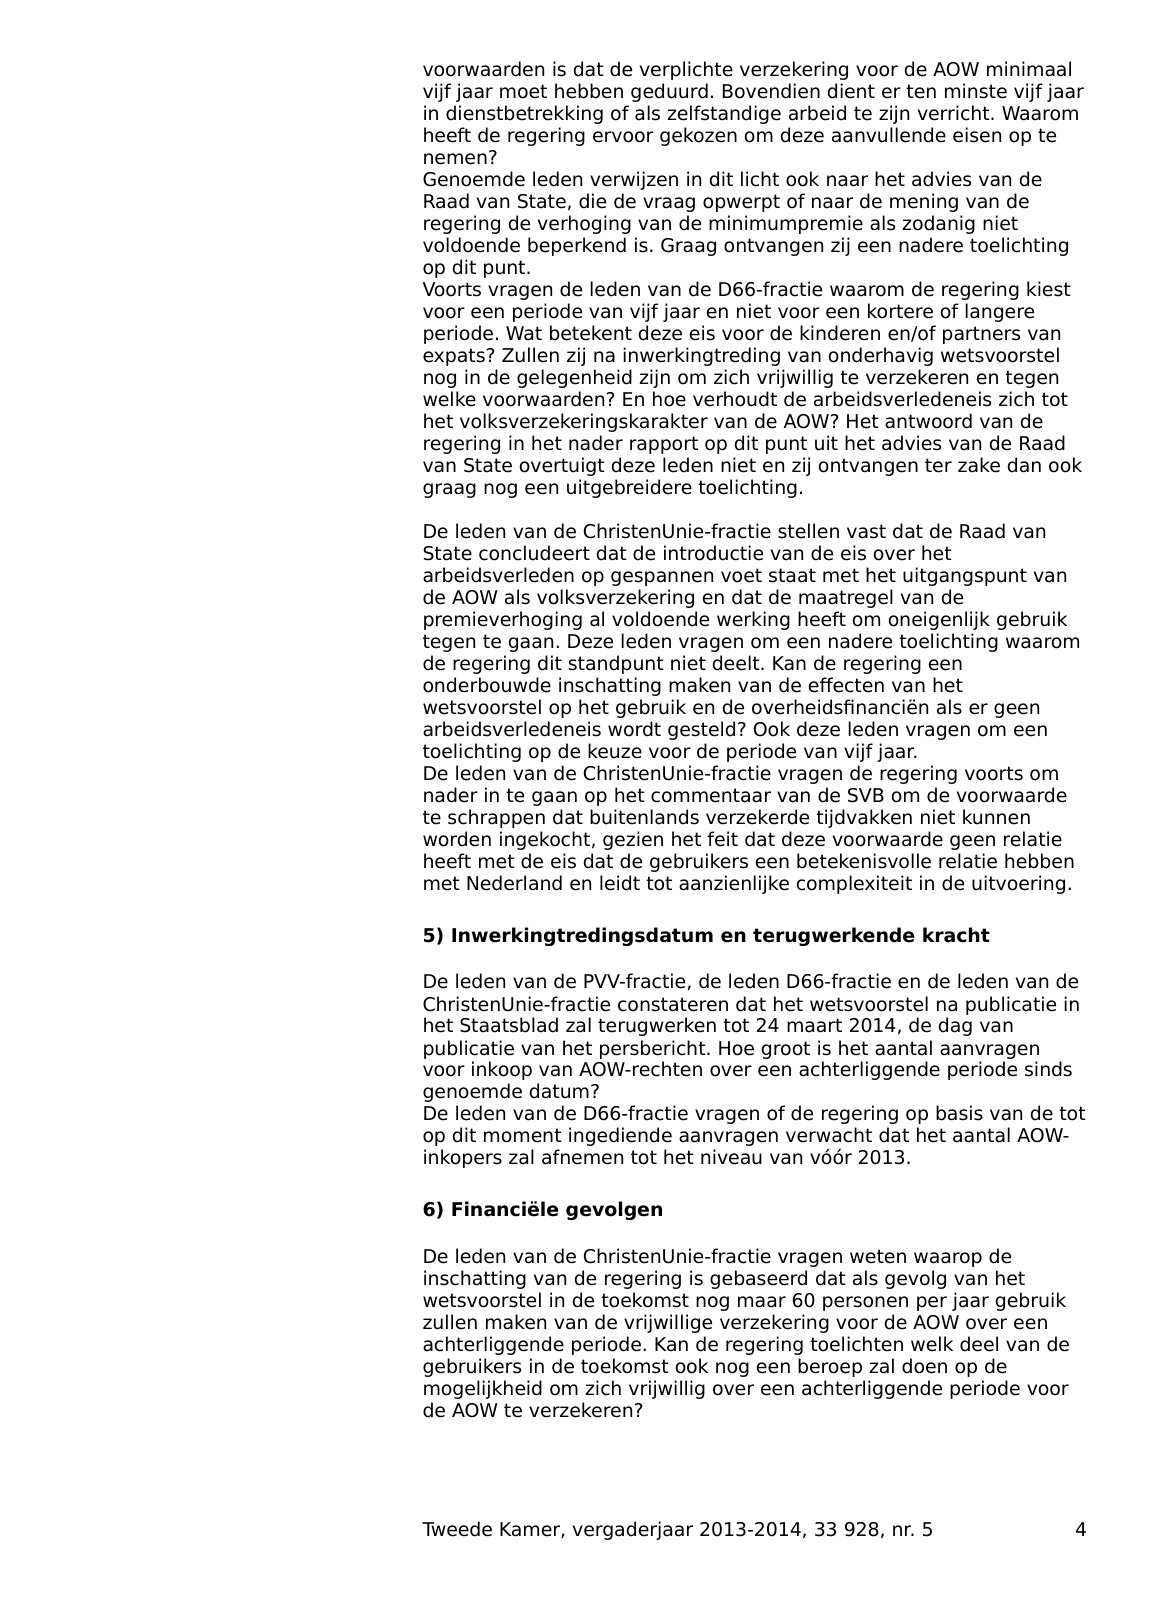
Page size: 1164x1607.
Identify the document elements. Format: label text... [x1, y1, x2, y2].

text Genoemde leden verwijzen in dit licht ook naar het advies van de Raad van State, die de vraag opwerpt of naar de mening van de regering de verhoging van de minimumpremie als zodanig niet voldoende beperkend is. Graag ontvangen zij een nadere toelichting op dit punt. [422, 169, 1087, 279]
text De leden van de ChristenUnie-fractie vragen de regering voorts om nader in te gaan op het commentaar van de SVB om de voorwaarde te schrappen dat buitenlands verzekerde tijdvakken niet kunnen worden ingekocht, gezien het feit dat deze voorwaarde geen relatie heeft met de eis dat de gebruikers een betekenisvolle relatie hebben met Nederland en leidt tot aanzienlijke complexiteit in de uitvoering. [422, 763, 1087, 894]
text De leden van de D66-fractie vragen of de regering op basis van de tot op dit moment ingediende aanvragen verwacht dat het aantal AOW-inkopers zal afnemen tot het niveau van vóór 2013. [422, 1103, 1087, 1169]
subtitle 6) Financiële gevolgen [422, 1199, 1087, 1221]
text voorwaarden is dat de verplichte verzekering voor de AOW minimaal vijf jaar moet hebben geduurd. Bovendien dient er ten minste vijf jaar in dienstbetrekking of als zelfstandige arbeid te zijn verricht. Waarom heeft de regering ervoor gekozen om deze aanvullende eisen op te nemen? [422, 59, 1087, 169]
text De leden van de PVV-fractie, de leden D66-fractie en de leden van de ChristenUnie-fractie constateren dat het wetsvoorstel na publicatie in het Staatsblad zal terugwerken tot 24 maart 2014, de dag van publicatie van het persbericht. Hoe groot is het aantal aanvragen voor inkoop van AOW-rechten over een achterliggende periode sinds genoemde datum? [422, 971, 1087, 1103]
text Voorts vragen de leden van de D66-fractie waarom de regering kiest voor een periode van vijf jaar en niet voor een kortere of langere periode. Wat betekent deze eis voor de kinderen en/of partners van expats? Zullen zij na inwerkingtreding van onderhavig wetsvoorstel nog in de gelegenheid zijn om zich vrijwillig te verzekeren en tegen welke voorwaarden? En hoe verhoudt de arbeidsverledeneis zich tot het volksverzekeringskarakter van de AOW? Het antwoord van de regering in het nader rapport op dit punt uit het advies van de Raad van State overtuigt deze leden niet en zij ontvangen ter zake dan ook graag nog een uitgebreidere toelichting. [422, 279, 1087, 499]
text De leden van de ChristenUnie-fractie vragen weten waarop de inschatting van de regering is gebaseerd dat als gevolg van het wetsvoorstel in de toekomst nog maar 60 personen per jaar gebruik zullen maken van de vrijwillige verzekering voor de AOW over een achterliggende periode. Kan de regering toelichten welk deel van de gebruikers in de toekomst ook nog een beroep zal doen op de mogelijkheid om zich vrijwillig over een achterliggende periode voor de AOW te verzekeren? [422, 1246, 1087, 1422]
subtitle 5) Inwerkingtredingsdatum en terugwerkende kracht [422, 924, 1087, 946]
text De leden van de ChristenUnie-fractie stellen vast dat de Raad van State concludeert dat de introductie van de eis over het arbeidsverleden op gespannen voet staat met het uitgangspunt van de AOW als volksverzekering en dat de maatregel van de premieverhoging al voldoende werking heeft om oneigenlijk gebruik tegen te gaan. Deze leden vragen om een nadere toelichting waarom de regering dit standpunt niet deelt. Kan de regering een onderbouwde inschatting maken van de effecten van het wetsvoorstel op het gebruik en de overheidsfinanciën als er geen arbeidsverledeneis wordt gesteld? Ook deze leden vragen om een toelichting op de keuze voor de periode van vijf jaar. [422, 521, 1087, 763]
